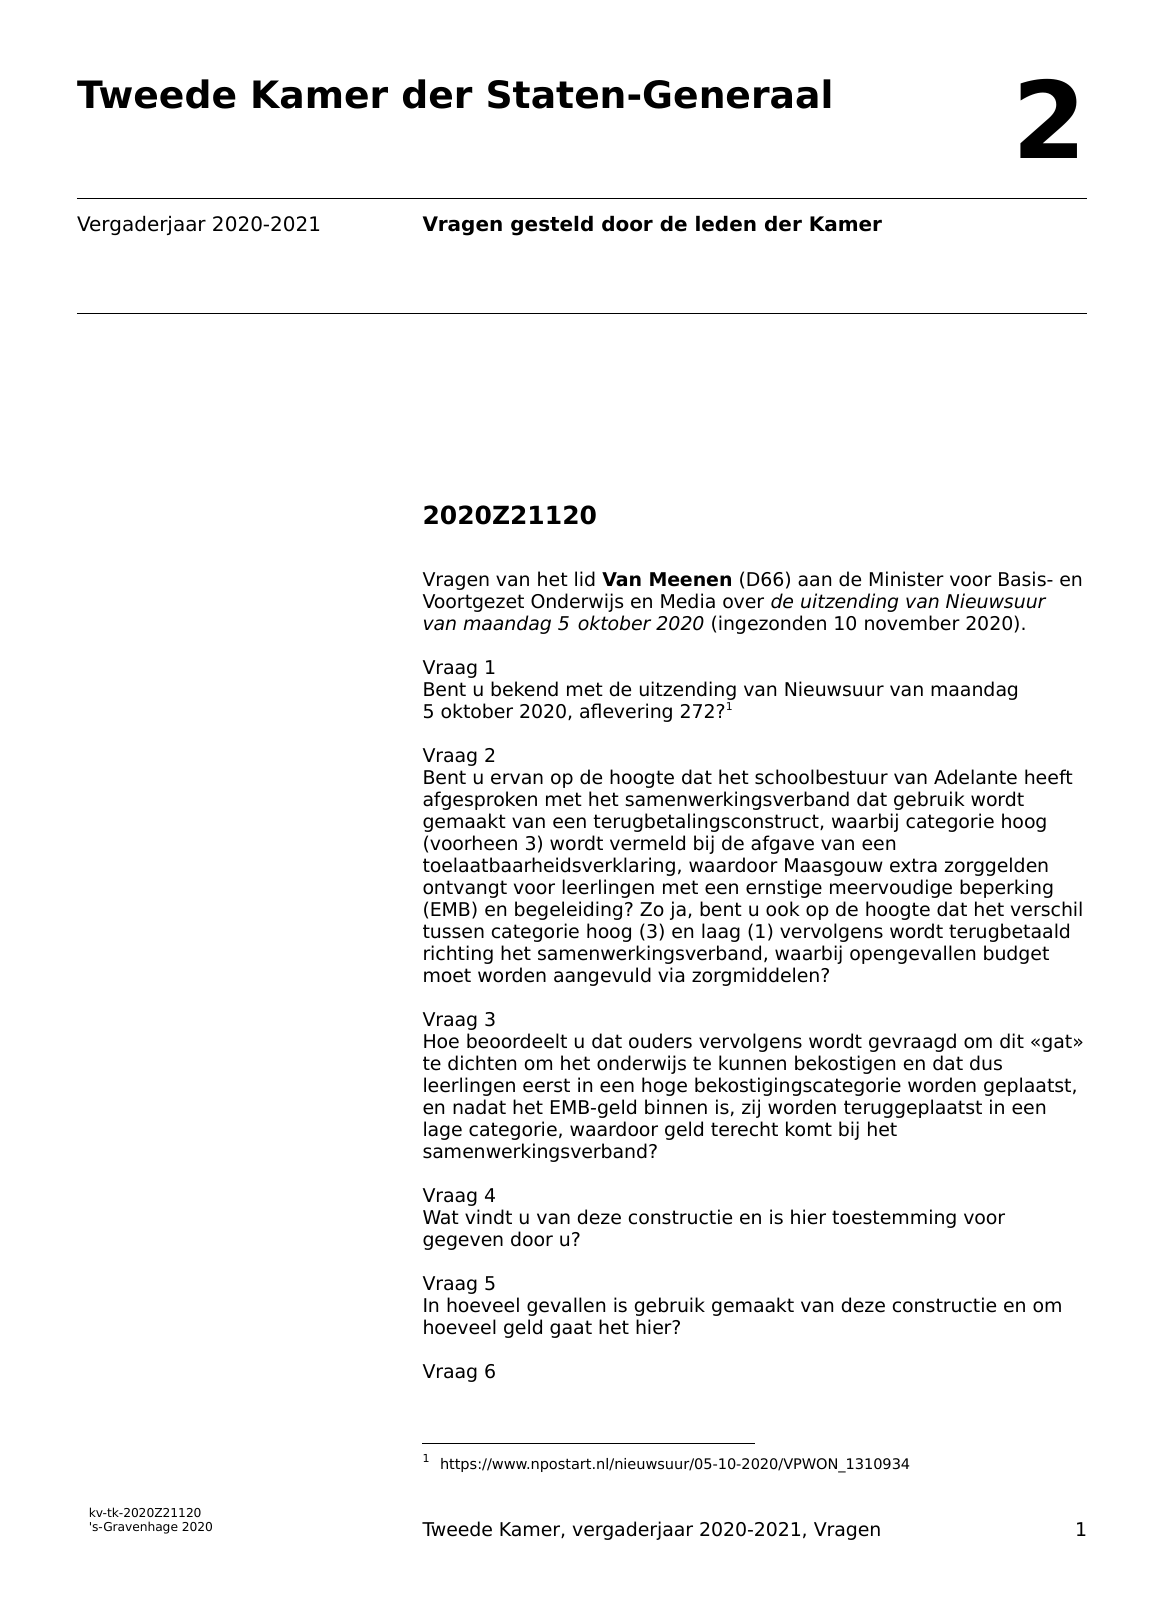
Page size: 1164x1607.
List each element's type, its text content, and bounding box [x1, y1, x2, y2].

table_cell Vergaderjaar 2020-2021 [77, 199, 422, 313]
text Vraag 2 [422, 745, 1087, 767]
table_cell Vragen gesteld door de leden der Kamer [422, 199, 1087, 313]
text https://www.npostart.nl/nieuwsuur/05-10-2020/VPWON_1310934 [422, 1452, 1087, 1474]
text Vraag 1 [422, 657, 1087, 679]
text Bent u bekend met de uitzending van Nieuwsuur van maandag 5 oktober 2020, aflevering 272? [422, 679, 1087, 723]
table_header 2 [886, 59, 1087, 198]
text 's-Gravenhage 2020 [88, 1520, 323, 1534]
text 2020Z21120 [422, 501, 1087, 531]
text Vraag 3 [422, 1009, 1087, 1031]
text Vraag 4 [422, 1185, 1087, 1207]
text Bent u ervan op de hoogte dat het schoolbestuur van Adelante heeft afgesproken met het samenwerkingsverband dat gebruik wordt gemaakt van een terugbetalingsconstruct, waarbij categorie hoog (voorheen 3) wordt vermeld bij de afgave van een toelaatbaarheidsverklaring, waardoor Maasgouw extra zorggelden ontvangt voor leerlingen met een ernstige meervoudige beperking (EMB) en begeleiding? Zo ja, bent u ook op de hoogte dat het verschil tussen categorie hoog (3) en laag (1) vervolgens wordt terugbetaald richting het samenwerkingsverband, waarbij opengevallen budget moet worden aangevuld via zorgmiddelen? [422, 767, 1087, 987]
text Hoe beoordeelt u dat ouders vervolgens wordt gevraagd om dit «gat» te dichten om het onderwijs te kunnen bekostigen en dat dus leerlingen eerst in een hoge bekostigingscategorie worden geplaatst, en nadat het EMB-geld binnen is, zij worden teruggeplaatst in een lage categorie, waardoor geld terecht komt bij het samenwerkingsverband? [422, 1031, 1087, 1163]
table_header Tweede Kamer der Staten-Generaal [77, 59, 886, 198]
text Vraag 5 [422, 1273, 1087, 1295]
text Vraag 6 [422, 1361, 1087, 1383]
text kv-tk-2020Z21120 [88, 1506, 323, 1520]
text Vragen van het lid Van Meenen (D66) aan de Minister voor Basis- en Voortgezet Onderwijs en Media over de uitzending van Nieuwsuur van maandag 5 oktober 2020 (ingezonden 10 november 2020). [422, 569, 1087, 635]
text In hoeveel gevallen is gebruik gemaakt van deze constructie en om hoeveel geld gaat het hier? [422, 1295, 1087, 1339]
text Wat vindt u van deze constructie en is hier toestemming voor gegeven door u? [422, 1207, 1087, 1251]
